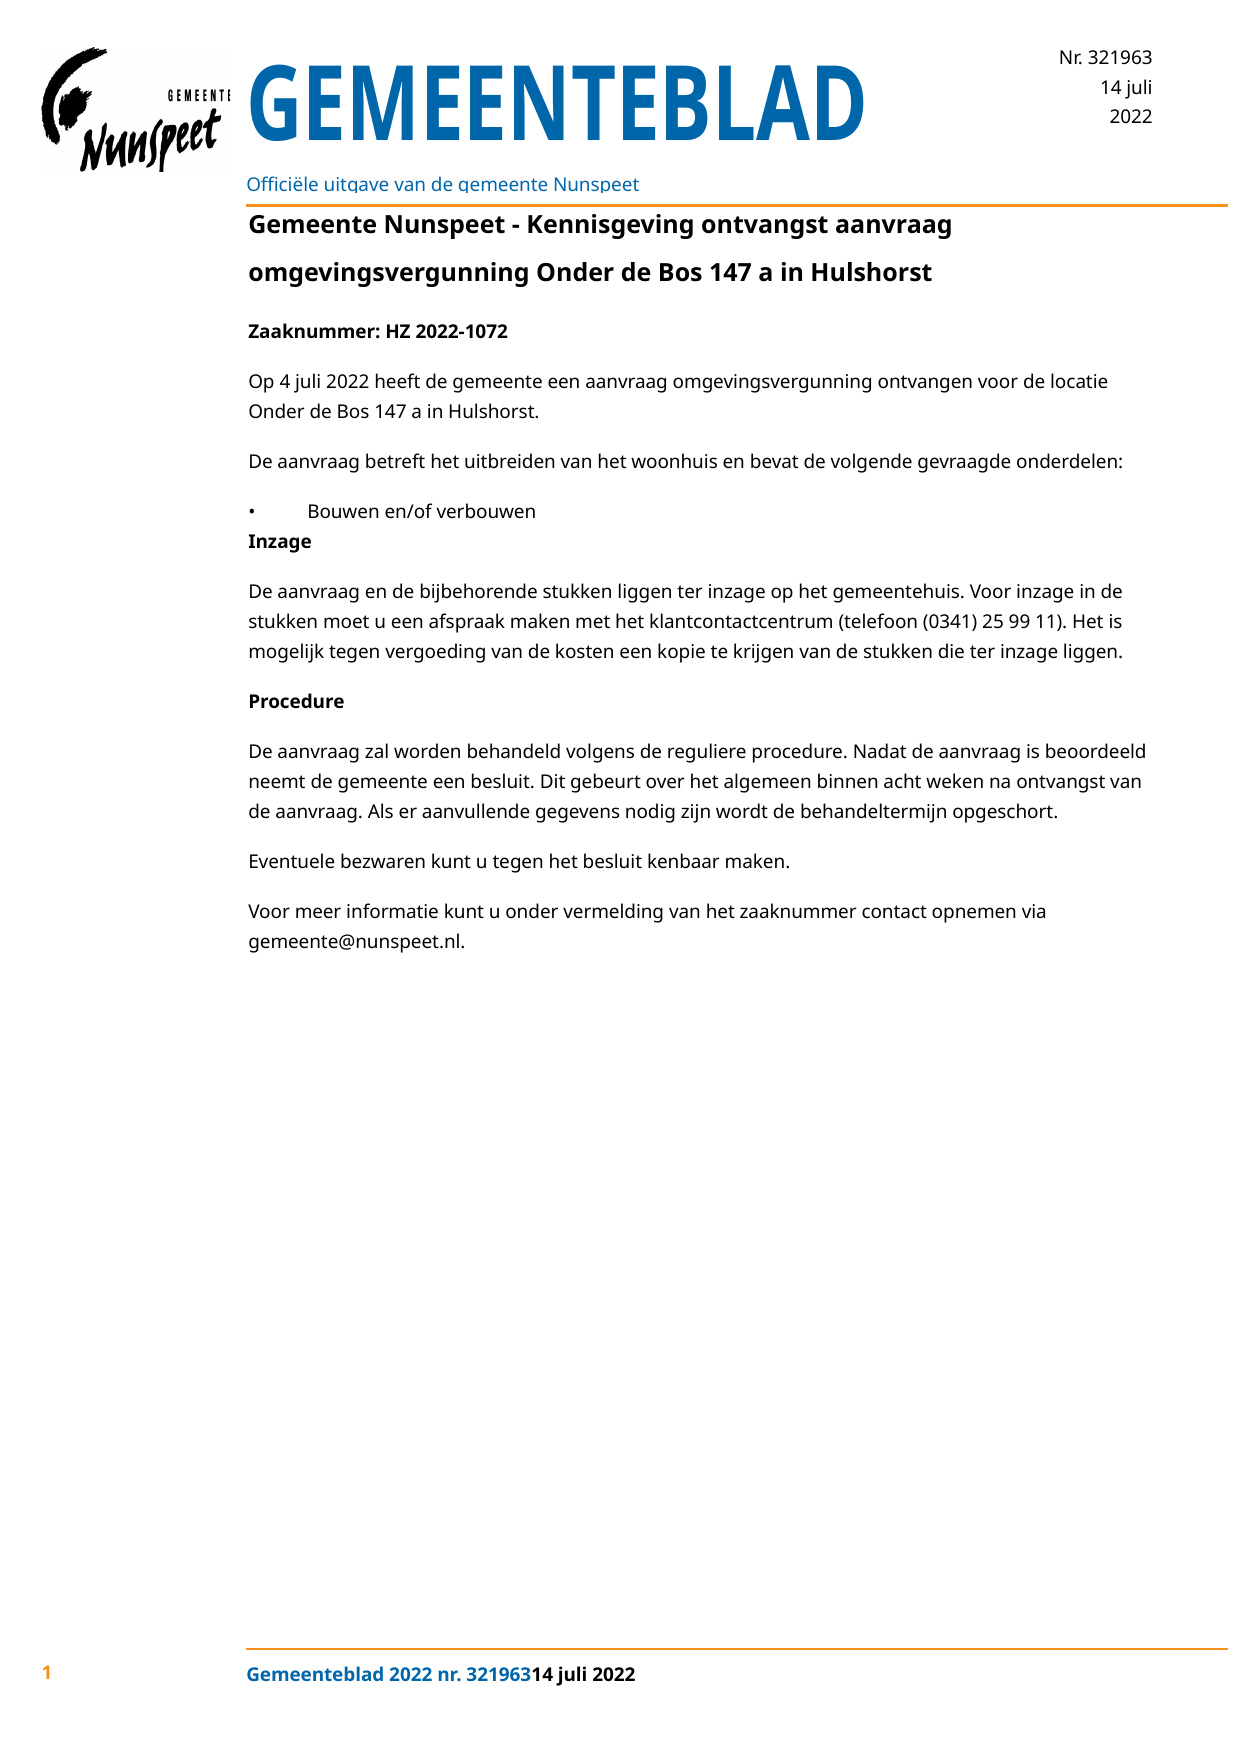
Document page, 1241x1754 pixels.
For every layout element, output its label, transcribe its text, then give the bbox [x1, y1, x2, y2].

text Op 4 juli 2022 heeft de gemeente een aanvraag omgevingsvergunning ontvangen voor de locatie Onder de Bos 147 a in Hulshorst. [248, 368, 1152, 424]
text De aanvraag en de bijbehorende stukken liggen ter inzage op het gemeentehuis. Voor inzage in de stukken moet u een afspraak maken met het klantcontactcentrum (telefoon (0341) 25 99 11). Het is mogelijk tegen vergoeding van de kosten een kopie te krijgen van de stukken die ter inzage liggen. [248, 579, 1152, 664]
text Eventuele bezwaren kunt u tegen het besluit kenbaar maken. [248, 848, 1152, 874]
text Gemeente Nunspeet - Kennisgeving ontvangst aanvraag omgevingsvergunning Onder de Bos 147 a in Hulshorst [248, 207, 1152, 288]
text Voor meer informatie kunt u onder vermelding van het zaaknummer contact opnemen via gemeente@nunspeet.nl. [248, 899, 1152, 954]
text Inzage [248, 528, 1152, 554]
text De aanvraag betreft het uitbreiden van het woonhuis en bevat de volgende gevraagde onderdelen: [248, 448, 1152, 474]
text Zaaknummer: HZ 2022-1072 [248, 318, 1152, 344]
picture [41, 47, 231, 172]
list Bouwen en/of verbouwen [248, 499, 1152, 524]
text De aanvraag zal worden behandeld volgens de reguliere procedure. Nadat de aanvraag is beoordeeld neemt de gemeente een besluit. Dit gebeurt over het algemeen binnen acht weken na ontvangst van de aanvraag. Als er aanvullende gegevens nodig zijn wordt de behandeltermijn opgeschort. [248, 739, 1152, 824]
text Procedure [248, 688, 1152, 714]
